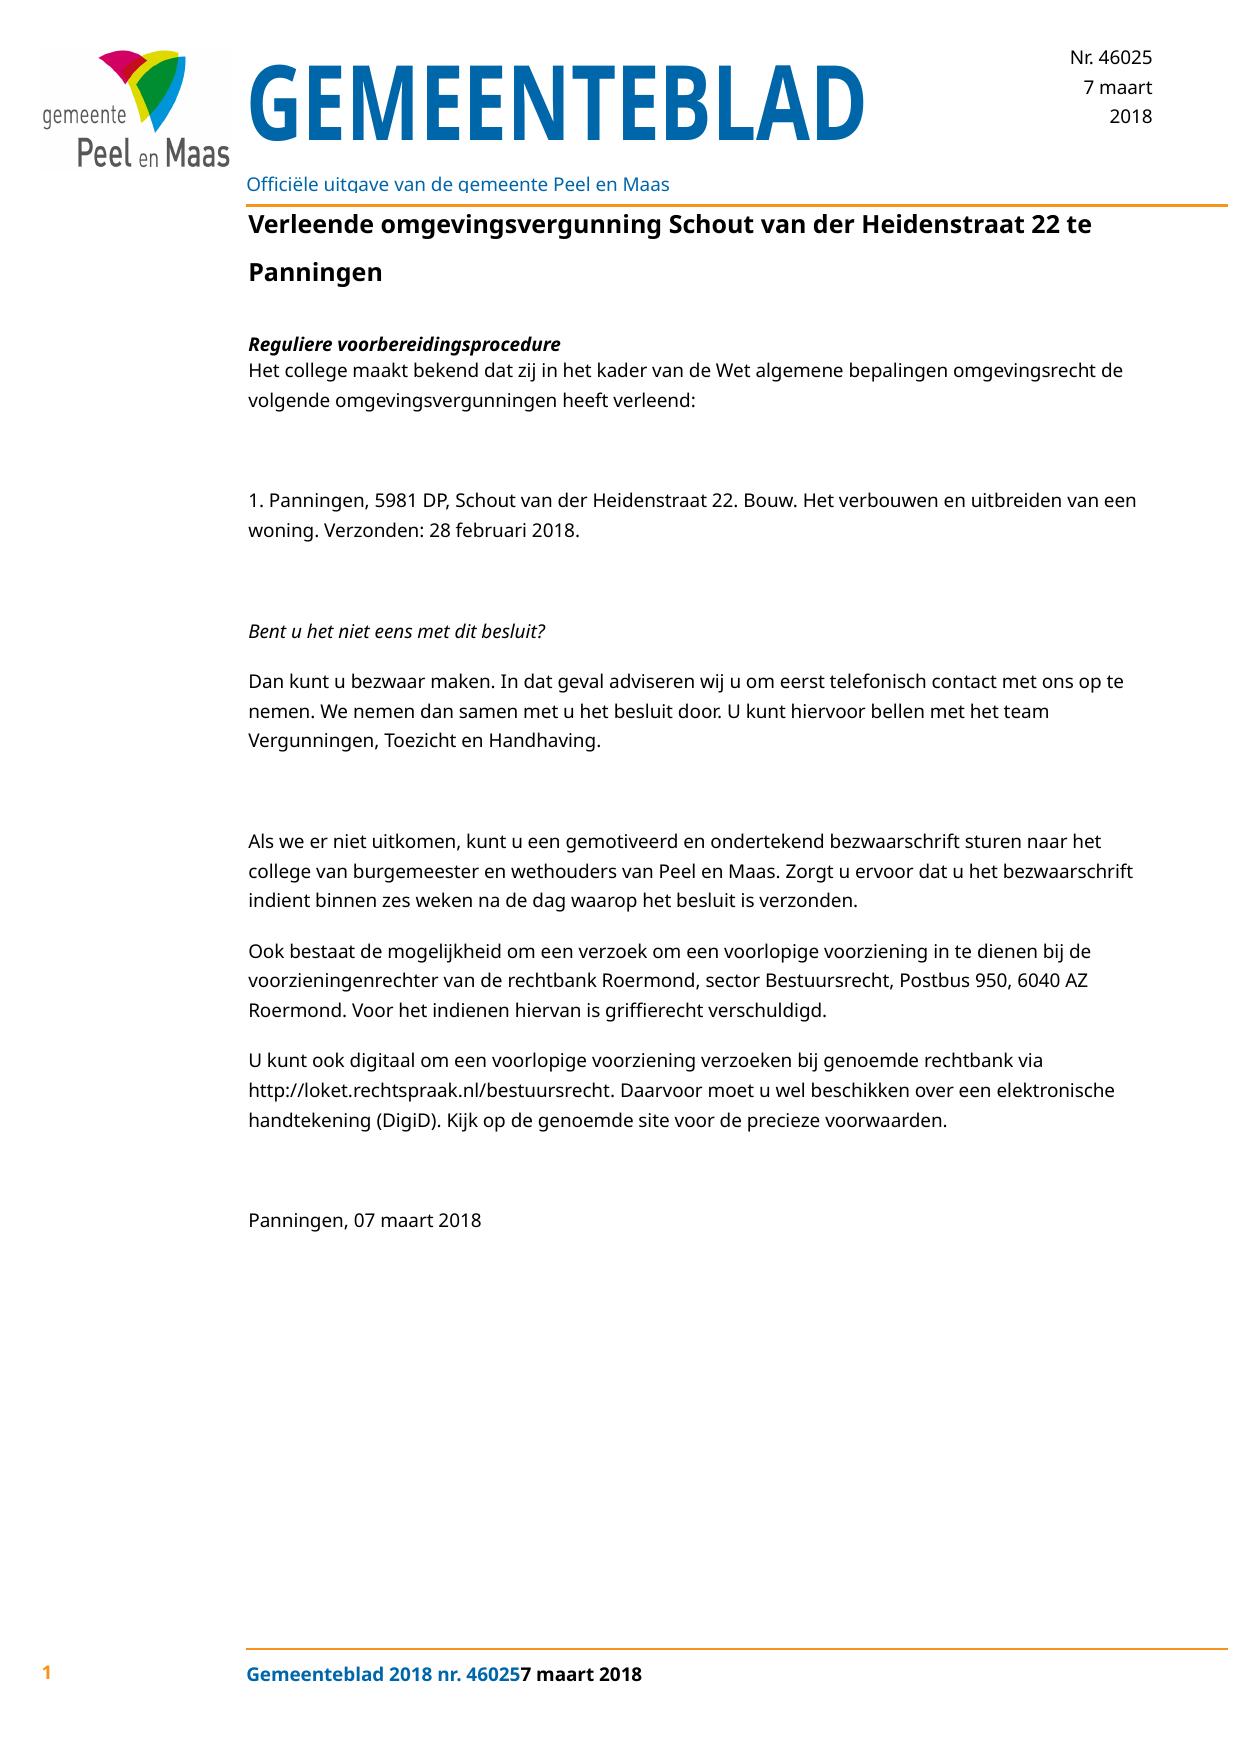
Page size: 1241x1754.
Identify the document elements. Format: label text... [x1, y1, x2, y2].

text Dan kunt u bezwaar maken. In dat geval adviseren wij u om eerst telefonisch contact met ons op te nemen. We nemen dan samen met u het besluit door. U kunt hiervoor bellen met het team Vergunningen, Toezicht en Handhaving. [248, 668, 1152, 753]
text Bent u het niet eens met dit besluit? [248, 618, 1152, 644]
picture [41, 47, 231, 172]
text Ook bestaat de mogelijkheid om een verzoek om een voorlopige voorziening in te dienen bij de voorzieningenrechter van de rechtbank Roermond, sector Bestuursrecht, Postbus 950, 6040 AZ Roermond. Voor het indienen hiervan is griffierecht verschuldigd. [248, 938, 1152, 1023]
text Verleende omgevingsvergunning Schout van der Heidenstraat 22 te Panningen [248, 207, 1152, 288]
text U kunt ook digitaal om een voorlopige voorziening verzoeken bij genoemde rechtbank via http://loket.rechtspraak.nl/bestuursrecht. Daarvoor moet u wel beschikken over een elektronische handtekening (DigiD). Kijk op de genoemde site voor de precieze voorwaarden. [248, 1048, 1152, 1132]
text Reguliere voorbereidingsprocedure [248, 331, 1152, 357]
text Het college maakt bekend dat zij in het kader van de Wet algemene bepalingen omgevingsrecht de volgende omgevingsvergunningen heeft verleend: [248, 357, 1152, 412]
text 1. Panningen, 5981 DP, Schout van der Heidenstraat 22. Bouw. Het verbouwen en uitbreiden van een woning. Verzonden: 28 februari 2018. [248, 488, 1152, 543]
text Panningen, 07 maart 2018 [248, 1208, 1152, 1233]
text Als we er niet uitkomen, kunt u een gemotiveerd en ondertekend bezwaarschrift sturen naar het college van burgemeester en wethouders van Peel en Maas. Zorgt u ervoor dat u het bezwaarschrift indient binnen zes weken na de dag waarop het besluit is verzonden. [248, 828, 1152, 913]
